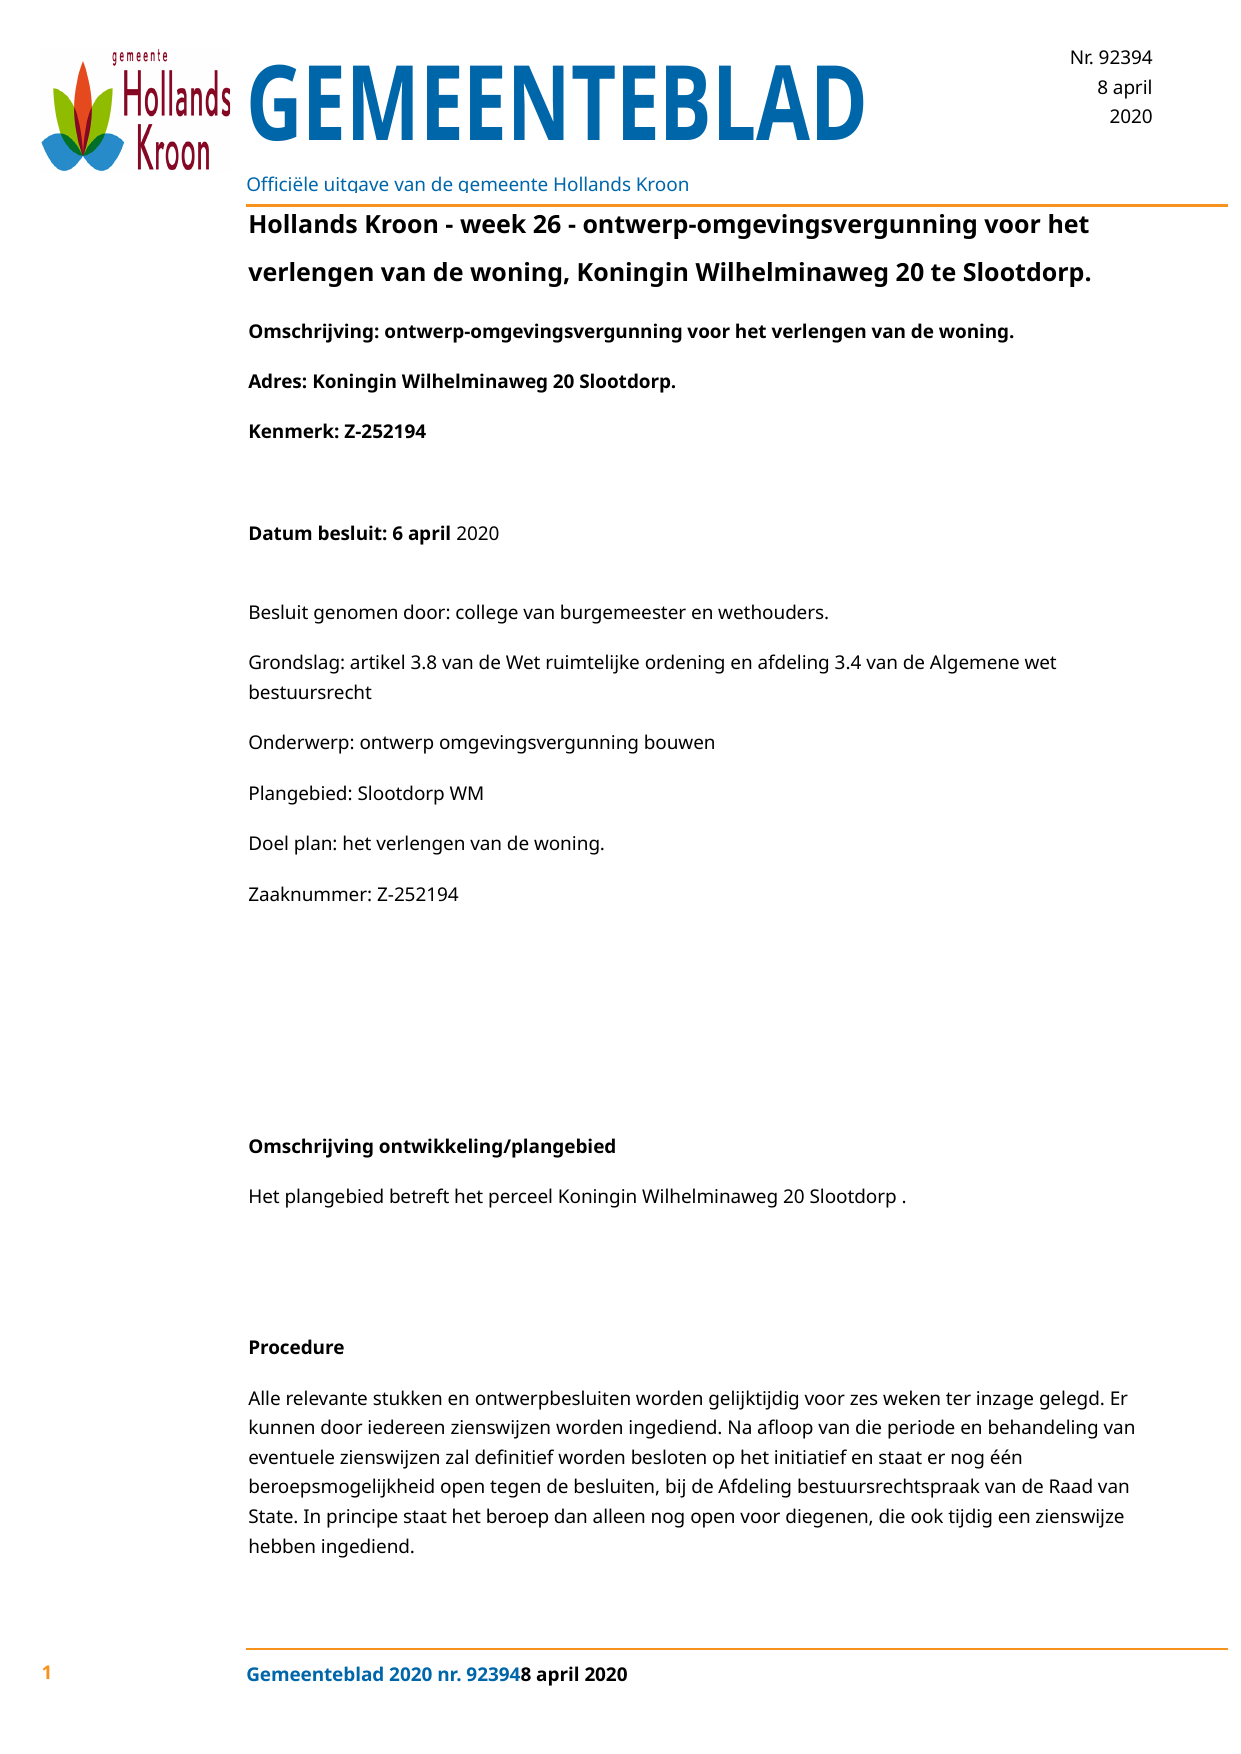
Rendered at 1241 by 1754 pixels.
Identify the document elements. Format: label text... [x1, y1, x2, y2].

text Alle relevante stukken en ontwerpbesluiten worden gelijktijdig voor zes weken ter inzage gelegd. Er kunnen door iedereen zienswijzen worden ingediend. Na afloop van die periode en behandeling van eventuele zienswijzen zal definitief worden besloten op het initiatief en staat er nog één beroepsmogelijkheid open tegen de besluiten, bij de Afdeling bestuursrechtspraak van de Raad van State. In principe staat het beroep dan alleen nog open voor diegenen, die ook tijdig een zienswijze hebben ingediend. [248, 1385, 1152, 1558]
text Onderwerp: ontwerp omgevingsvergunning bouwen [248, 729, 1152, 755]
table_header ­ [700, 520, 1152, 545]
picture [41, 47, 231, 172]
text Het plangebied betreft het perceel Koningin Wilhelminaweg 20 Slootdorp . [248, 1183, 1152, 1209]
text Adres: Koningin Wilhelminaweg 20 Slootdorp. [248, 368, 1152, 394]
text Doel plan: het verlengen van de woning. [248, 830, 1152, 856]
text Grondslag: artikel 3.8 van de Wet ruimtelijke ordening en afdeling 3.4 van de Algemene wet bestuursrecht [248, 649, 1152, 705]
text Hollands Kroon - week 26 - ontwerp-omgevingsvergunning voor het verlengen van de woning, Koningin Wilhelminaweg 20 te Slootdorp. [248, 207, 1152, 288]
text Procedure [248, 1334, 1152, 1360]
text Zaaknummer: Z-252194 [248, 881, 1152, 906]
text Kenmerk: Z-252194 [248, 419, 1152, 444]
table_header Datum besluit: 6 april 2020 [248, 520, 700, 545]
text Plangebied: Slootdorp WM [248, 780, 1152, 806]
text Omschrijving ontwikkeling/plangebied [248, 1133, 1152, 1158]
text Besluit genomen door: college van burgemeester en wethouders. [248, 599, 1152, 625]
text Omschrijving: ontwerp-omgevingsvergunning voor het verlengen van de woning. [248, 318, 1152, 344]
